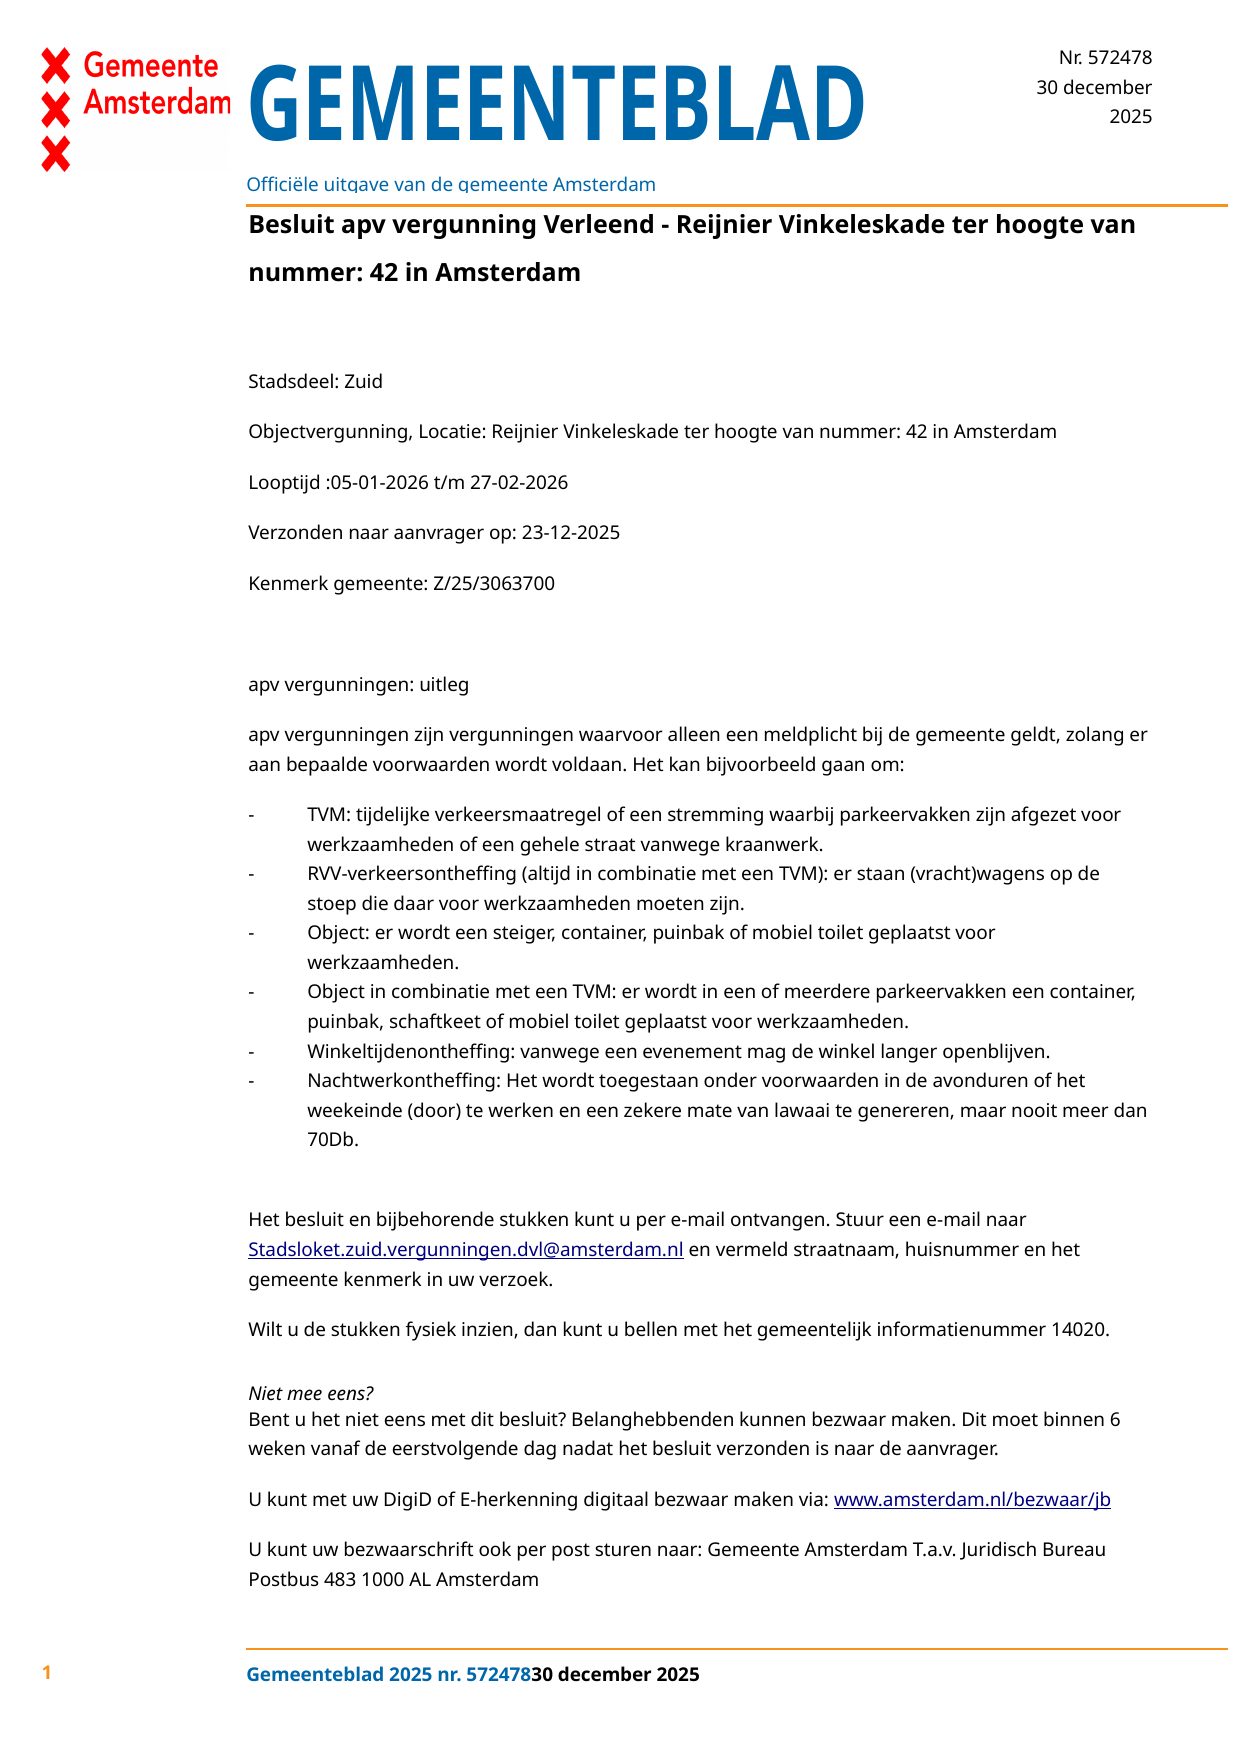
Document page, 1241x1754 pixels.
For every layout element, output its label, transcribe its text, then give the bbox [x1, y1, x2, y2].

text Het besluit en bijbehorende stukken kunt u per e-mail ontvangen. Stuur een e-mail naar Stadsloket.zuid.vergunningen.dvl@amsterdam.nl en vermeld straatnaam, huisnummer en het gemeente kenmerk in uw verzoek. [248, 1207, 1152, 1292]
text Niet mee eens? [248, 1380, 1152, 1406]
list Object: er wordt een steiger, container, puinbak of mobiel toilet geplaatst voor werkzaamheden. [248, 919, 1152, 975]
text Kenmerk gemeente: Z/25/3063700 [248, 570, 1152, 596]
text Verzonden naar aanvrager op: 23-12-2025 [248, 519, 1152, 545]
text Besluit apv vergunning Verleend - Reijnier Vinkeleskade ter hoogte van nummer: 42 in Amsterdam [248, 207, 1152, 288]
text Bent u het niet eens met dit besluit? Belanghebbenden kunnen bezwaar maken. Dit moet binnen 6 weken vanaf de eerstvolgende dag nadat het besluit verzonden is naar de aanvrager. [248, 1406, 1152, 1461]
text U kunt met uw DigiD of E-herkenning digitaal bezwaar maken via: www.amsterdam.nl/bezwaar/jb [248, 1486, 1152, 1512]
text Wilt u de stukken fysiek inzien, dan kunt u bellen met het gemeentelijk informatienummer 14020. [248, 1316, 1152, 1342]
list Nachtwerkontheffing: Het wordt toegestaan onder voorwaarden in de avonduren of het weekeinde (door) te werken en een zekere mate van lawaai te genereren, maar nooit meer dan 70Db. [248, 1067, 1152, 1152]
list RVV-verkeersontheffing (altijd in combinatie met een TVM): er staan (vracht)wagens op de stoep die daar voor werkzaamheden moeten zijn. [248, 860, 1152, 916]
text Objectvergunning, Locatie: Reijnier Vinkeleskade ter hoogte van nummer: 42 in Amsterdam [248, 419, 1152, 444]
text Looptijd :05-01-2026 t/m 27-02-2026 [248, 469, 1152, 495]
text apv vergunningen: uitleg [248, 671, 1152, 697]
text Stadsdeel: Zuid [248, 368, 1152, 394]
picture [41, 47, 231, 172]
list TVM: tijdelijke verkeersmaatregel of een stremming waarbij parkeervakken zijn afgezet voor werkzaamheden of een gehele straat vanwege kraanwerk. [248, 801, 1152, 857]
text apv vergunningen zijn vergunningen waarvoor alleen een meldplicht bij de gemeente geldt, zolang er aan bepaalde voorwaarden wordt voldaan. Het kan bijvoorbeeld gaan om: [248, 721, 1152, 777]
text U kunt uw bezwaarschrift ook per post sturen naar: Gemeente Amsterdam T.a.v. Juridisch Bureau Postbus 483 1000 AL Amsterdam [248, 1536, 1152, 1592]
list Winkeltijdenontheffing: vanwege een evenement mag de winkel langer openblijven. [248, 1038, 1152, 1064]
list Object in combinatie met een TVM: er wordt in een of meerdere parkeervakken een container, puinbak, schaftkeet of mobiel toilet geplaatst voor werkzaamheden. [248, 979, 1152, 1034]
